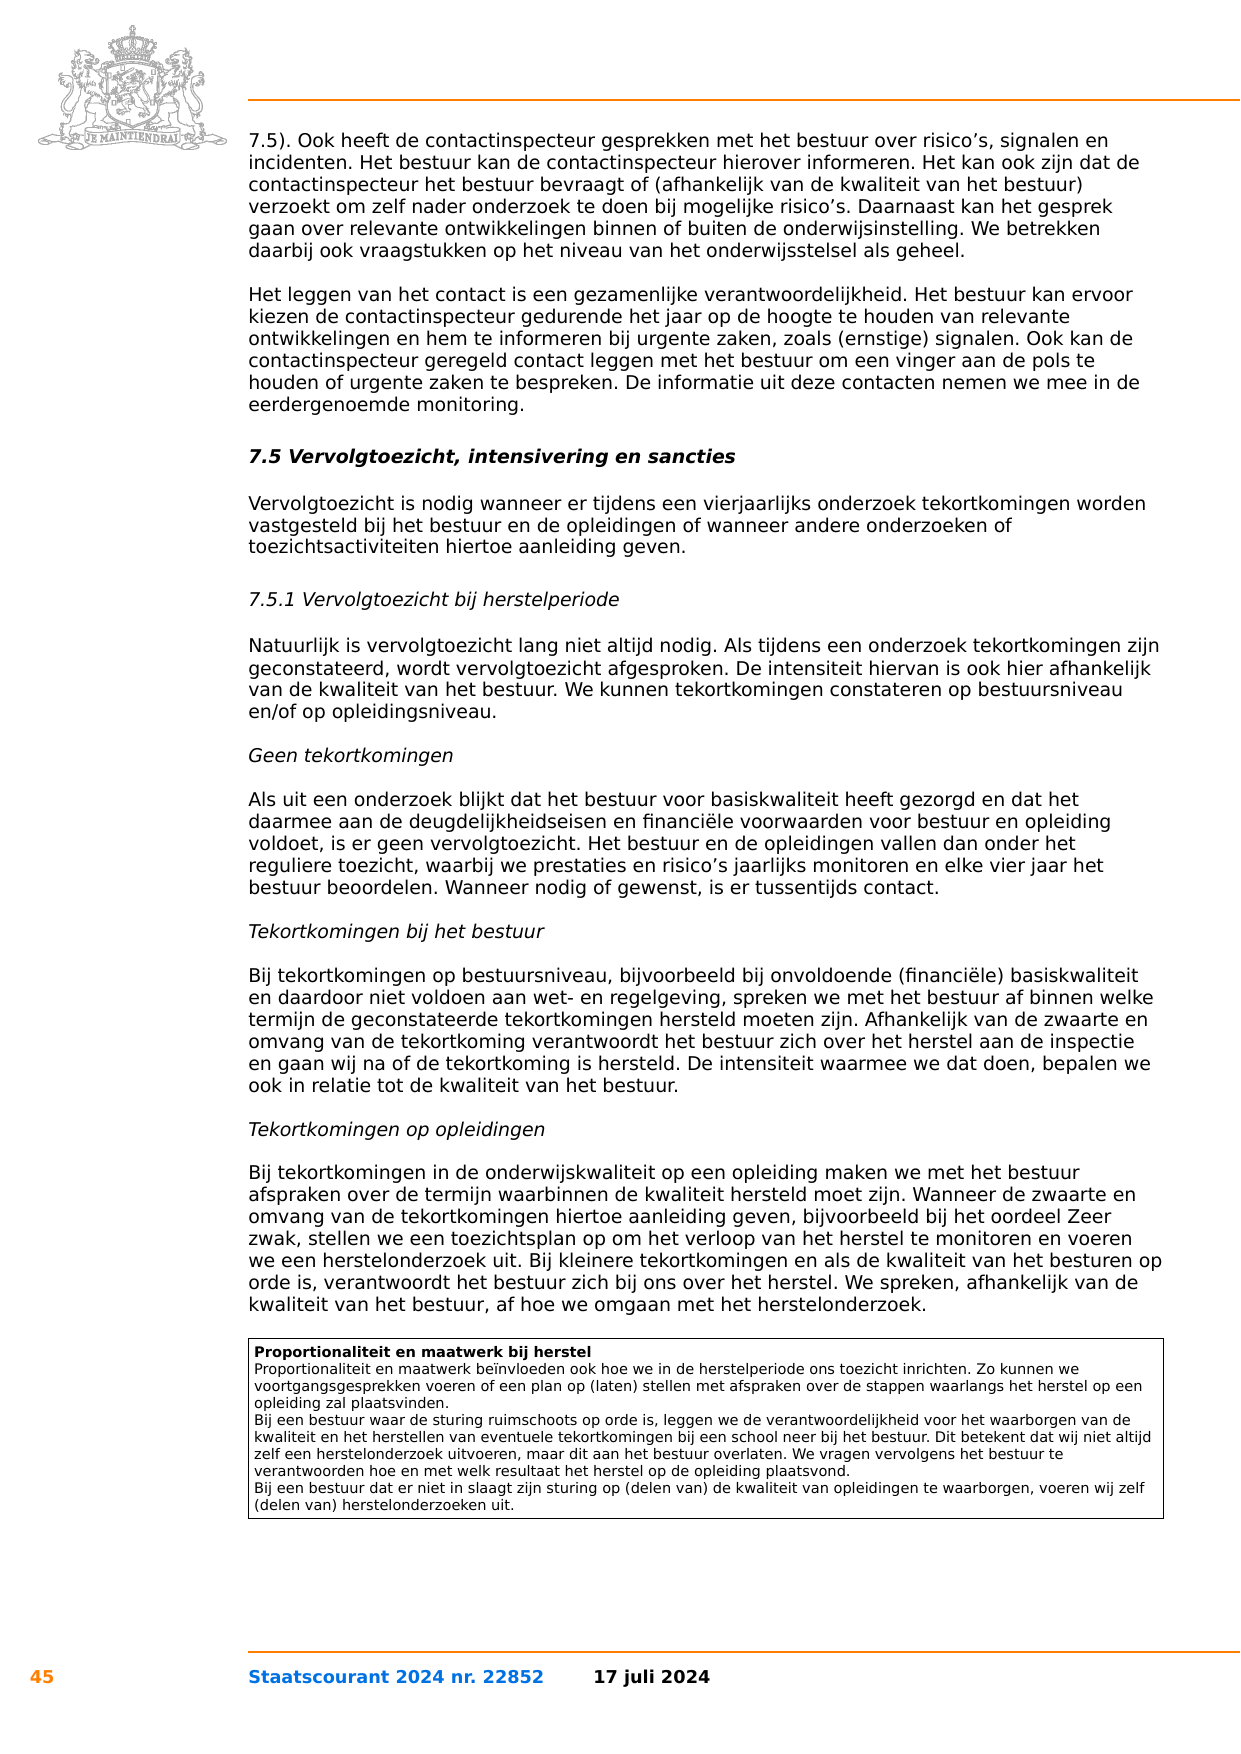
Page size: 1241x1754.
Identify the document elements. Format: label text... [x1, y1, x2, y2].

table_header Proportionaliteit en maatwerk bij herstel Proportionaliteit en maatwerk beïnvloeden ook hoe we in de herstelperiode ons toezicht inrichten. Zo kunnen we voortgangsgesprekken voeren of een plan op (laten) stellen met afspraken over de stappen waarlangs het herstel op een opleiding zal plaatsvinden. Bij een bestuur waar de sturing ruimschoots op orde is, leggen we de verantwoordelijkheid voor het waarborgen van de kwaliteit en het herstellen van eventuele tekortkomingen bij een school neer bij het bestuur. Dit betekent dat wij niet altijd zelf een herstelonderzoek uitvoeren, maar dit aan het bestuur overlaten. We vragen vervolgens het bestuur te verantwoorden hoe en met welk resultaat het herstel op de opleiding plaatsvond. Bij een bestuur dat er niet in slaagt zijn sturing op (delen van) de kwaliteit van opleidingen te waarborgen, voeren wij zelf (delen van) herstelonderzoeken uit. [249, 1339, 1163, 1518]
subtitle 7.5.1 Vervolgtoezicht bij herstelperiode [248, 588, 1163, 610]
picture [38, 25, 227, 150]
text Bij tekortkomingen in de onderwijskwaliteit op een opleiding maken we met het bestuur afspraken over de termijn waarbinnen de kwaliteit hersteld moet zijn. Wanneer de zwaarte en omvang van de tekortkomingen hiertoe aanleiding geven, bijvoorbeeld bij het oordeel Zeer zwak, stellen we een toezichtsplan op om het verloop van het herstel te monitoren en voeren we een herstelonderzoek uit. Bij kleinere tekortkomingen en als de kwaliteit van het besturen op orde is, verantwoordt het bestuur zich bij ons over het herstel. We spreken, afhankelijk van de kwaliteit van het bestuur, af hoe we omgaan met het herstelonderzoek. [248, 1162, 1163, 1316]
text Het leggen van het contact is een gezamenlijke verantwoordelijkheid. Het bestuur kan ervoor kiezen de contactinspecteur gedurende het jaar op de hoogte te houden van relevante ontwikkelingen en hem te informeren bij urgente zaken, zoals (ernstige) signalen. Ook kan de contactinspecteur geregeld contact leggen met het bestuur om een vinger aan de pols te houden of urgente zaken te bespreken. De informatie uit deze contacten nemen we mee in de eerdergenoemde monitoring. [248, 284, 1163, 416]
text Als uit een onderzoek blijkt dat het bestuur voor basiskwaliteit heeft gezorgd en dat het daarmee aan de deugdelijkheidseisen en financiële voorwaarden voor bestuur en opleiding voldoet, is er geen vervolgtoezicht. Het bestuur en de opleidingen vallen dan onder het reguliere toezicht, waarbij we prestaties en risico’s jaarlijks monitoren en elke vier jaar het bestuur beoordelen. Wanneer nodig of gewenst, is er tussentijds contact. [248, 789, 1163, 899]
text 7.5). Ook heeft de contactinspecteur gesprekken met het bestuur over risico’s, signalen en incidenten. Het bestuur kan de contactinspecteur hierover informeren. Het kan ook zijn dat de contactinspecteur het bestuur bevraagt of (afhankelijk van de kwaliteit van het bestuur) verzoekt om zelf nader onderzoek te doen bij mogelijke risico’s. Daarnaast kan het gesprek gaan over relevante ontwikkelingen binnen of buiten de onderwijsinstelling. We betrekken daarbij ook vraagstukken op het niveau van het onderwijsstelsel als geheel. [248, 130, 1163, 262]
subtitle Tekortkomingen bij het bestuur [248, 921, 1163, 943]
text Vervolgtoezicht is nodig wanneer er tijdens een vierjaarlijks onderzoek tekortkomingen worden vastgesteld bij het bestuur en de opleidingen of wanneer andere onderzoeken of toezichtsactiviteiten hiertoe aanleiding geven. [248, 492, 1163, 558]
text Natuurlijk is vervolgtoezicht lang niet altijd nodig. Als tijdens een onderzoek tekortkomingen zijn geconstateerd, wordt vervolgtoezicht afgesproken. De intensiteit hiervan is ook hier afhankelijk van de kwaliteit van het bestuur. We kunnen tekortkomingen constateren op bestuursniveau en/of op opleidingsniveau. [248, 635, 1163, 723]
subtitle Tekortkomingen op opleidingen [248, 1118, 1163, 1140]
subtitle Geen tekortkomingen [248, 745, 1163, 767]
text Bij tekortkomingen op bestuursniveau, bijvoorbeeld bij onvoldoende (financiële) basiskwaliteit en daardoor niet voldoen aan wet- en regelgeving, spreken we met het bestuur af binnen welke termijn de geconstateerde tekortkomingen hersteld moeten zijn. Afhankelijk van de zwaarte en omvang van de tekortkoming verantwoordt het bestuur zich over het herstel aan de inspectie en gaan wij na of de tekortkoming is hersteld. De intensiteit waarmee we dat doen, bepalen we ook in relatie tot de kwaliteit van het bestuur. [248, 965, 1163, 1097]
subtitle 7.5 Vervolgtoezicht, intensivering en sancties [248, 446, 1163, 467]
